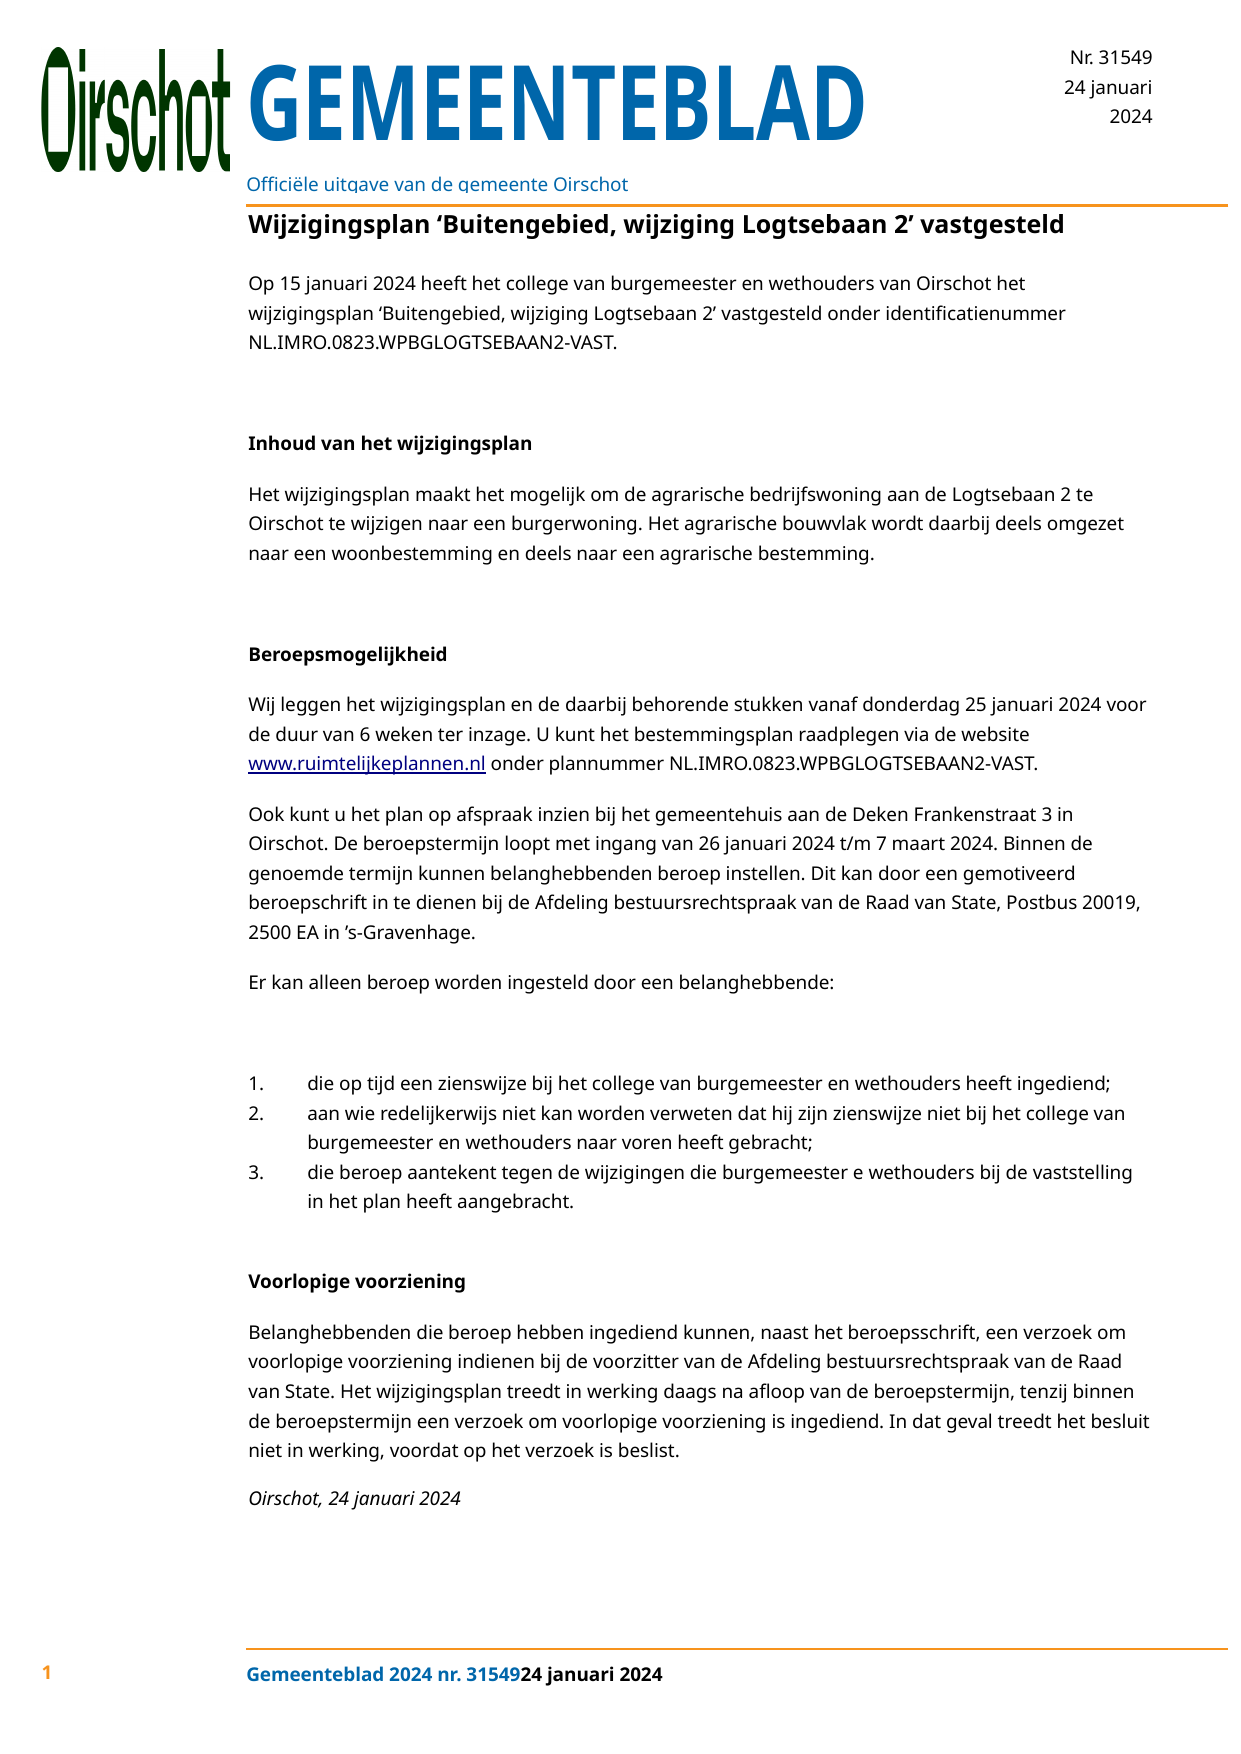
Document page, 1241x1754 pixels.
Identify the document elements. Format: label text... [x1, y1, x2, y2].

list die op tijd een zienswijze bij het college van burgemeester en wethouders heeft ingediend; [248, 1070, 1152, 1096]
text Oirschot, 24 januari 2024 [248, 1485, 1152, 1511]
text Het wijzigingsplan maakt het mogelijk om de agrarische bedrijfswoning aan de Logtsebaan 2 te Oirschot te wijzigen naar een burgerwoning. Het agrarische bouwvlak wordt daarbij deels omgezet naar een woonbestemming en deels naar een agrarische bestemming. [248, 481, 1152, 566]
text Beroepsmogelijkheid [248, 641, 1152, 666]
text Inhoud van het wijzigingsplan [248, 430, 1152, 456]
text Voorlopige voorziening [248, 1269, 1152, 1294]
list die beroep aantekent tegen de wijzigingen die burgemeester e wethouders bij de vaststelling in het plan heeft aangebracht. [248, 1159, 1152, 1214]
text Er kan alleen beroep worden ingesteld door een belanghebbende: [248, 969, 1152, 995]
picture [41, 47, 231, 172]
text Wijzigingsplan ‘Buitengebied, wijziging Logtsebaan 2’ vastgesteld [248, 207, 1152, 241]
text Op 15 januari 2024 heeft het college van burgemeester en wethouders van Oirschot het wijzigingsplan ‘Buitengebied, wijziging Logtsebaan 2’ vastgesteld onder identificatienummer NL.IMRO.0823.WPBGLOGTSEBAAN2-VAST. [248, 270, 1152, 355]
list aan wie redelijkerwijs niet kan worden verweten dat hij zijn zienswijze niet bij het college van burgemeester en wethouders naar voren heeft gebracht; [248, 1100, 1152, 1155]
text Belanghebbenden die beroep hebben ingediend kunnen, naast het beroepsschrift, een verzoek om voorlopige voorziening indienen bij de voorzitter van de Afdeling bestuursrechtspraak van de Raad van State. Het wijzigingsplan treedt in werking daags na afloop van de beroepstermijn, tenzij binnen de beroepstermijn een verzoek om voorlopige voorziening is ingediend. In dat geval treedt het besluit niet in werking, voordat op het verzoek is beslist. [248, 1319, 1152, 1463]
text Wij leggen het wijzigingsplan en de daarbij behorende stukken vanaf donderdag 25 januari 2024 voor de duur van 6 weken ter inzage. U kunt het bestemmingsplan raadplegen via de website www.ruimtelijkeplannen.nl onder plannummer NL.IMRO.0823.WPBGLOGTSEBAAN2-VAST. [248, 691, 1152, 776]
text Ook kunt u het plan op afspraak inzien bij het gemeentehuis aan de Deken Frankenstraat 3 in Oirschot. De beroepstermijn loopt met ingang van 26 januari 2024 t/m 7 maart 2024. Binnen de genoemde termijn kunnen belanghebbenden beroep instellen. Dit kan door een gemotiveerd beroepschrift in te dienen bij de Afdeling bestuursrechtspraak van de Raad van State, Postbus 20019, 2500 EA in ’s-Gravenhage. [248, 801, 1152, 945]
